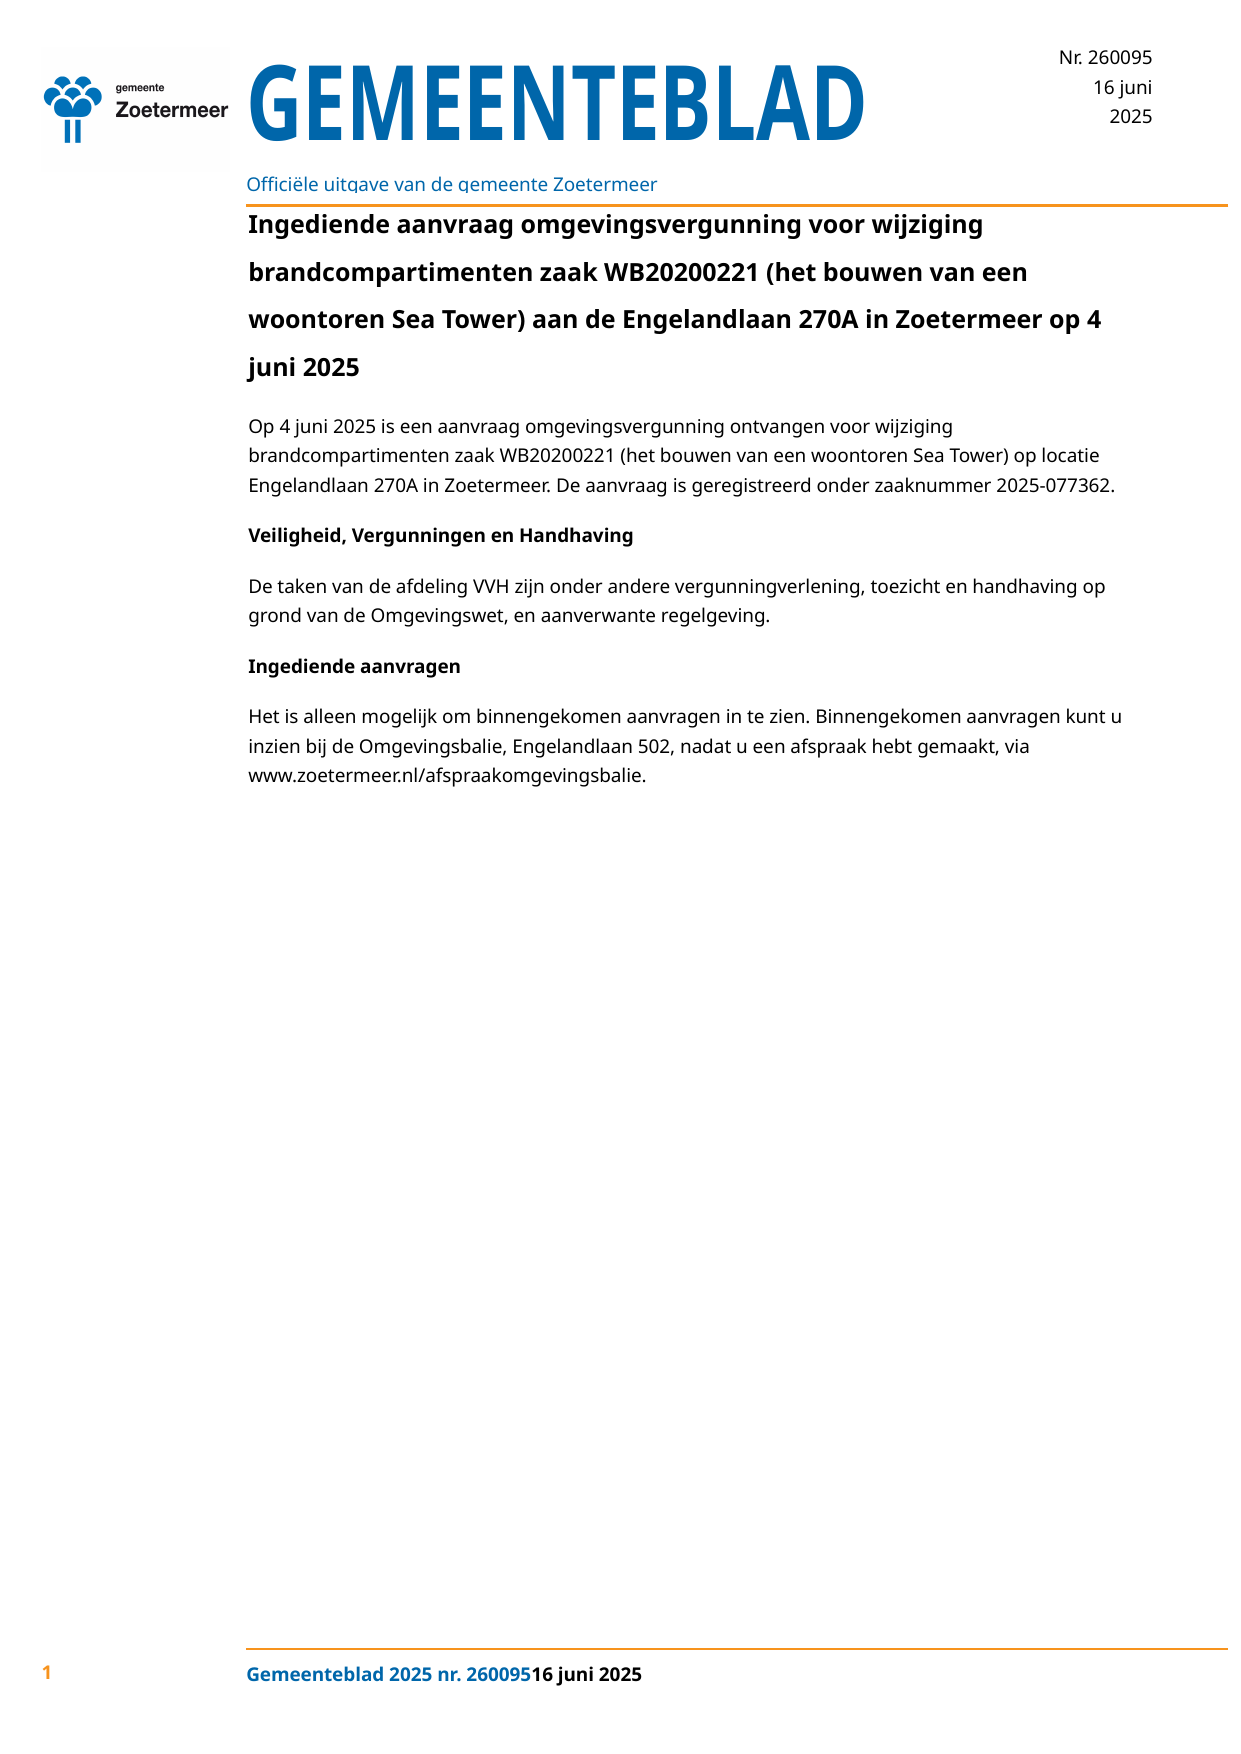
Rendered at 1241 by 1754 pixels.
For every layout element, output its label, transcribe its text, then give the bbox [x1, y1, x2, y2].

text De taken van de afdeling VVH zijn onder andere vergunningverlening, toezicht en handhaving op grond van de Omgevingswet, en aanverwante regelgeving. [248, 573, 1152, 628]
text Veiligheid, Vergunningen en Handhaving [248, 523, 1152, 548]
text Ingediende aanvraag omgevingsvergunning voor wijziging brandcompartimenten zaak WB20200221 (het bouwen van een woontoren Sea Tower) aan de Engelandlaan 270A in Zoetermeer op 4 juni 2025 [248, 207, 1152, 384]
text Op 4 juni 2025 is een aanvraag omgevingsvergunning ontvangen voor wijziging brandcompartimenten zaak WB20200221 (het bouwen van een woontoren Sea Tower) op locatie Engelandlaan 270A in Zoetermeer. De aanvraag is geregistreerd onder zaaknummer 2025-077362. [248, 413, 1152, 498]
picture [41, 47, 231, 172]
text Ingediende aanvragen [248, 653, 1152, 679]
text Het is alleen mogelijk om binnengekomen aanvragen in te zien. Binnengekomen aanvragen kunt u inzien bij de Omgevingsbalie, Engelandlaan 502, nadat u een afspraak hebt gemaakt, via www.zoetermeer.nl/afspraakomgevingsbalie. [248, 703, 1152, 788]
